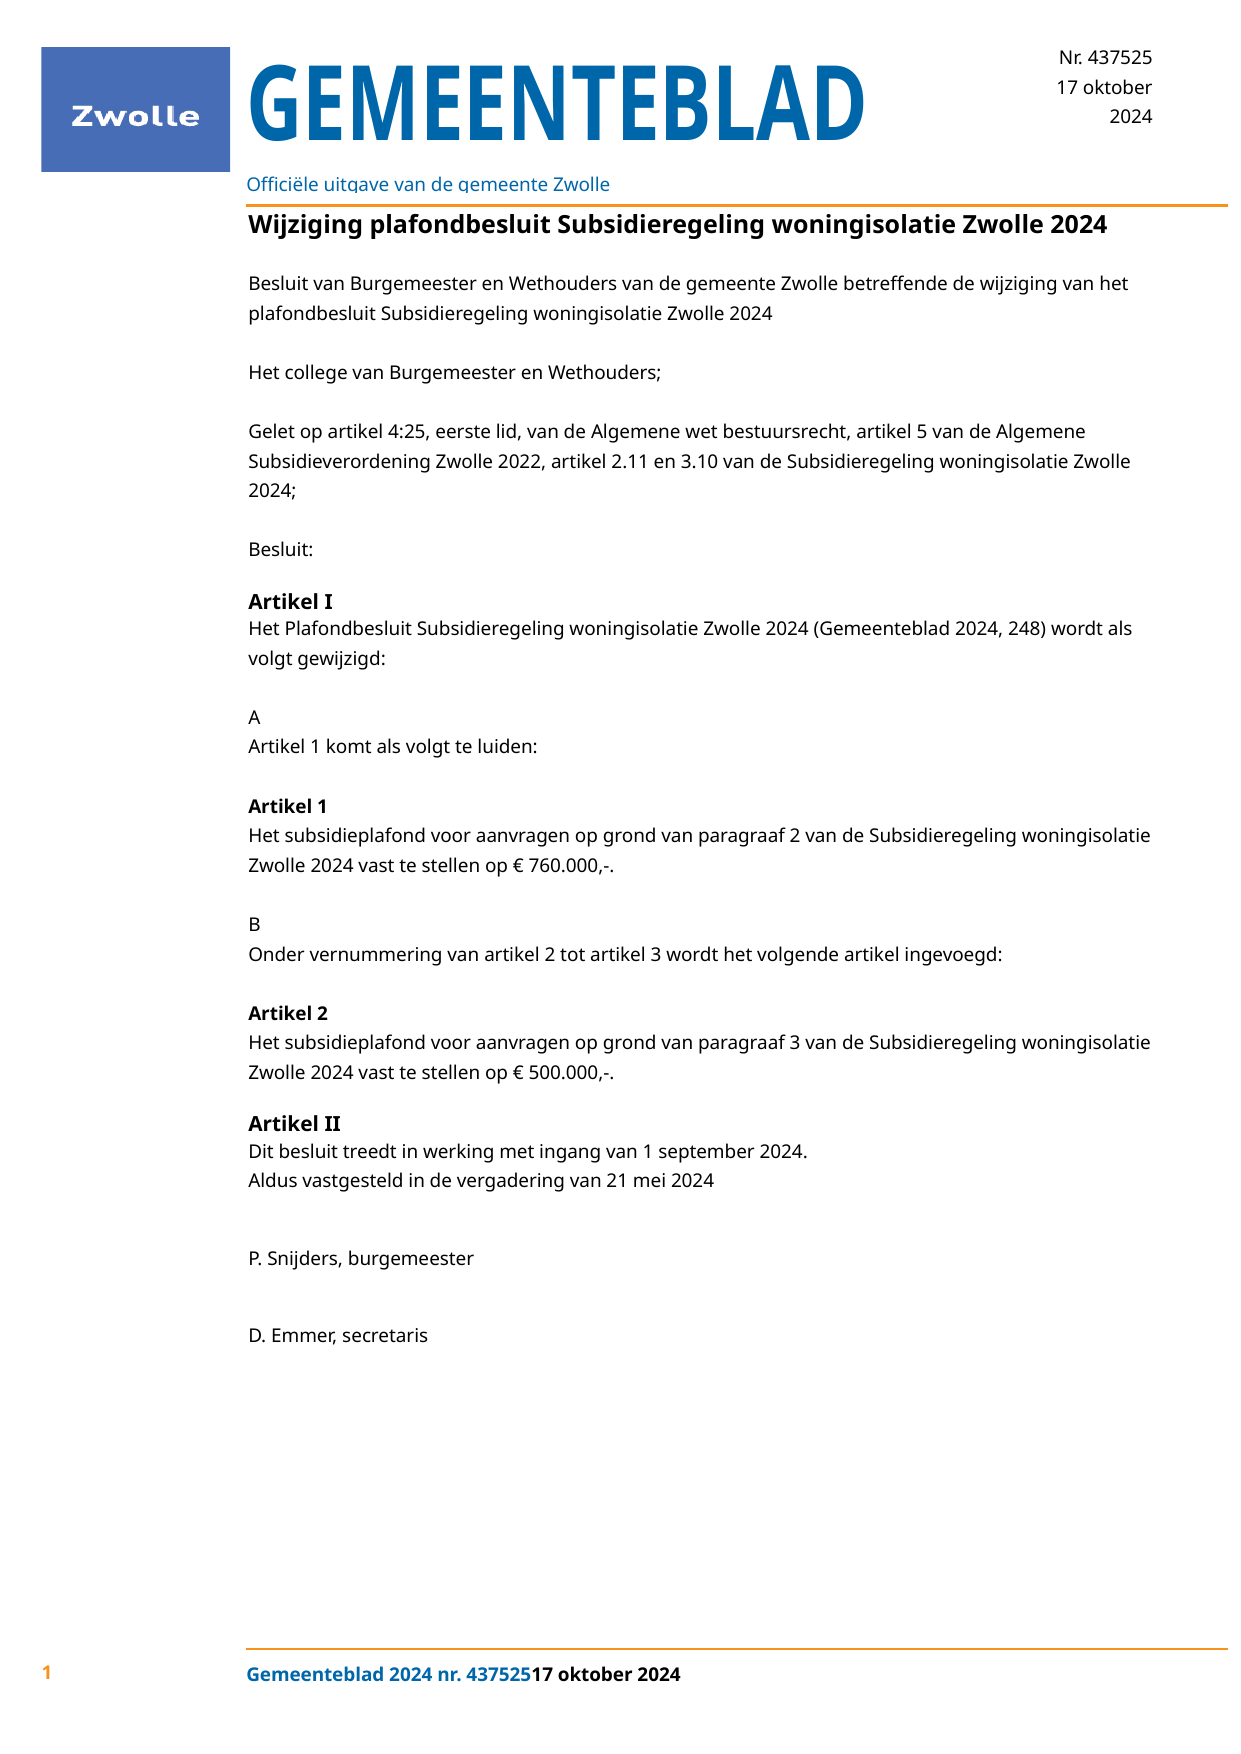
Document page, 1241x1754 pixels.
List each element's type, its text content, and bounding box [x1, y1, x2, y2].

text Artikel I [248, 587, 1152, 615]
text P. Snijders, burgemeester [248, 1245, 1152, 1271]
text D. Emmer, secretaris [248, 1322, 1152, 1348]
text Onder vernummering van artikel 2 tot artikel 3 wordt het volgende artikel ingevoegd: [248, 941, 1152, 967]
text B [248, 911, 1152, 937]
text Het subsidieplafond voor aanvragen op grond van paragraaf 3 van de Subsidieregeling woningisolatie Zwolle 2024 vast te stellen op € 500.000,-. [248, 1029, 1152, 1085]
text Gelet op artikel 4:25, eerste lid, van de Algemene wet bestuursrecht, artikel 5 van de Algemene Subsidieverordening Zwolle 2022, artikel 2.11 en 3.10 van de Subsidieregeling woningisolatie Zwolle 2024; [248, 418, 1152, 503]
text Artikel II [248, 1109, 1152, 1138]
text Het Plafondbesluit Subsidieregeling woningisolatie Zwolle 2024 (Gemeenteblad 2024, 248) wordt als volgt gewijzigd: [248, 615, 1152, 671]
text Aldus vastgesteld in de vergadering van 21 mei 2024 [248, 1168, 1152, 1193]
picture [41, 47, 231, 172]
text Besluit van Burgemeester en Wethouders van de gemeente Zwolle betreffende de wijziging van het plafondbesluit Subsidieregeling woningisolatie Zwolle 2024 [248, 270, 1152, 326]
text Artikel 2 [248, 1000, 1152, 1026]
text A [248, 704, 1152, 730]
text Het subsidieplafond voor aanvragen op grond van paragraaf 2 van de Subsidieregeling woningisolatie Zwolle 2024 vast te stellen op € 760.000,-. [248, 822, 1152, 878]
text Artikel 1 [248, 793, 1152, 819]
text Dit besluit treedt in werking met ingang van 1 september 2024. [248, 1138, 1152, 1164]
text Besluit: [248, 537, 1152, 562]
text Artikel 1 komt als volgt te luiden: [248, 734, 1152, 759]
text Het college van Burgemeester en Wethouders; [248, 359, 1152, 385]
text Wijziging plafondbesluit Subsidieregeling woningisolatie Zwolle 2024 [248, 207, 1152, 241]
